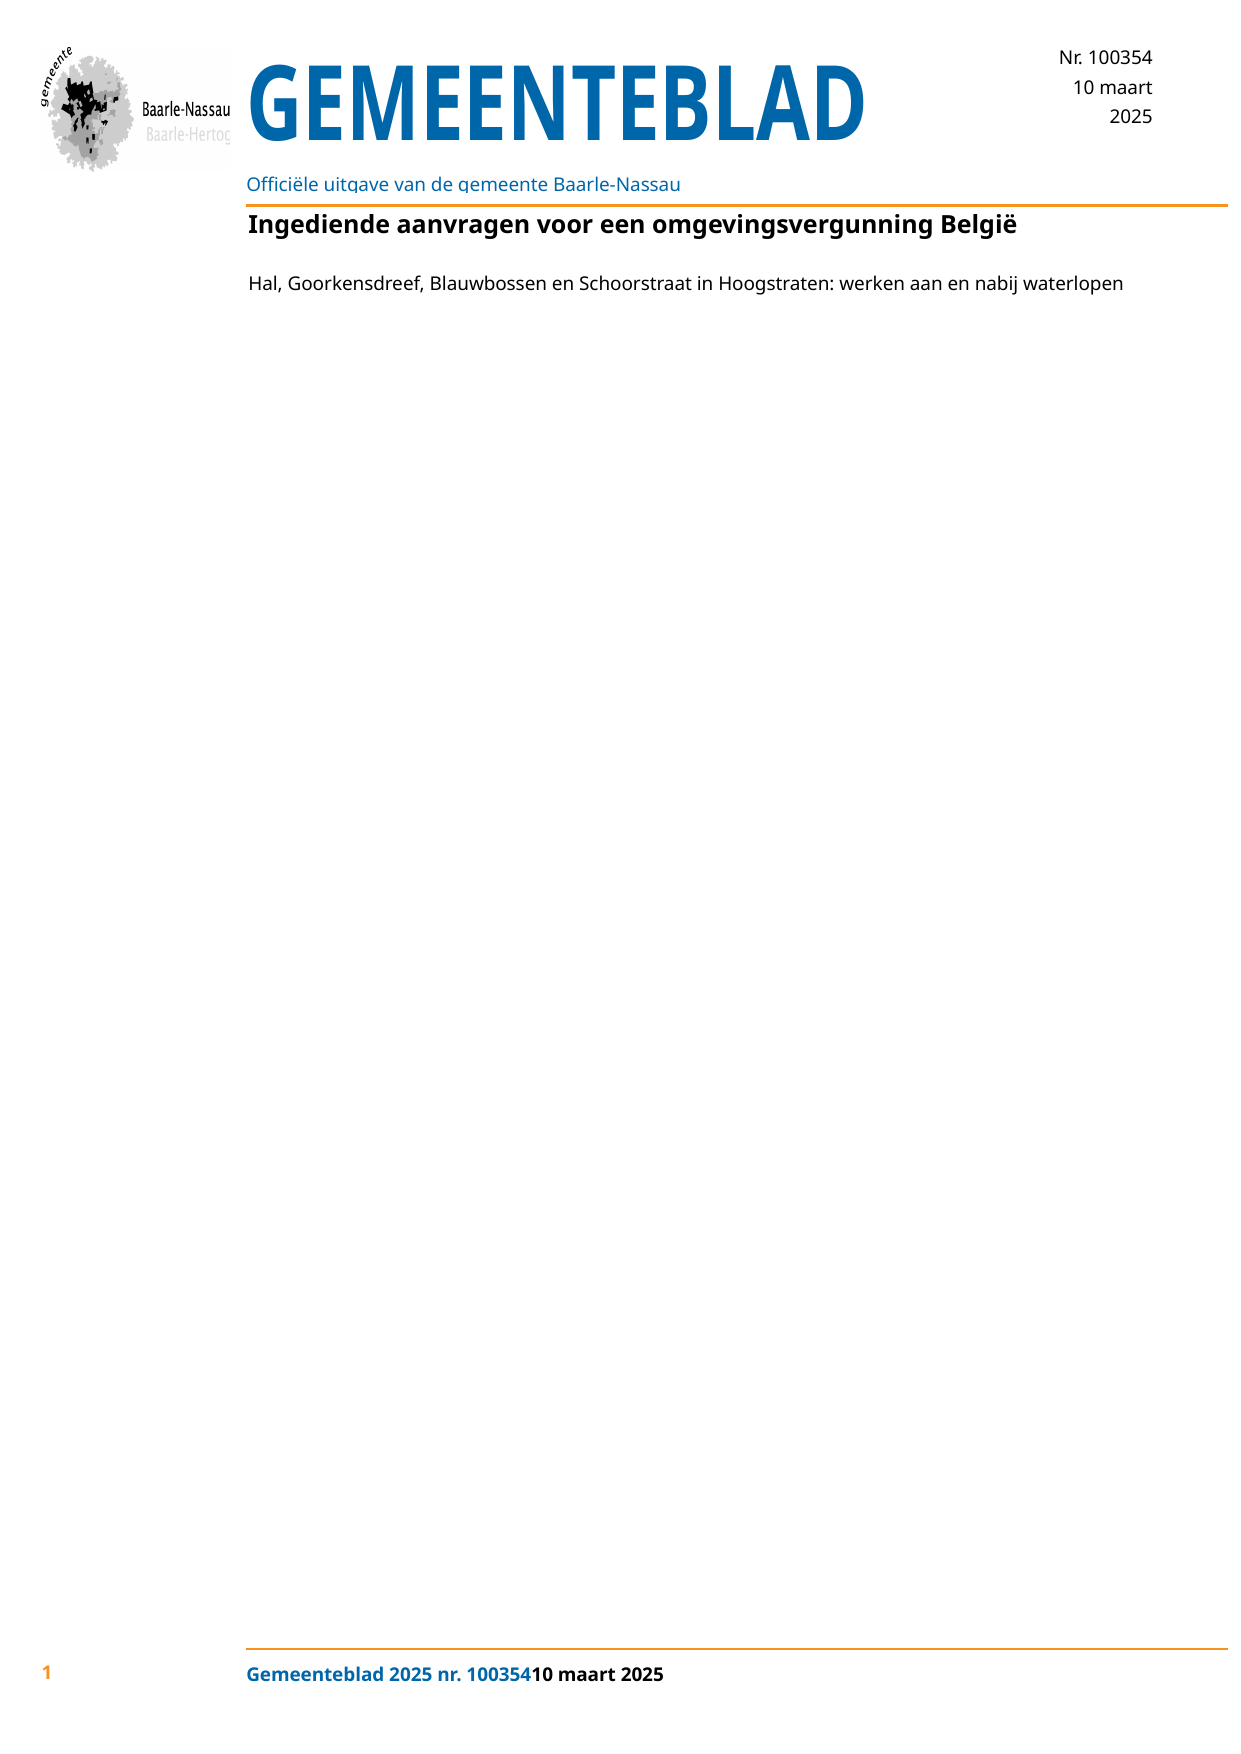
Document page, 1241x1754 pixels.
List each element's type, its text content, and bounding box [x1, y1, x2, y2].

text Ingediende aanvragen voor een omgevingsvergunning België [248, 207, 1152, 241]
text Hal, Goorkensdreef, Blauwbossen en Schoorstraat in Hoogstraten: werken aan en nabij waterlopen [248, 270, 1152, 296]
picture [41, 47, 231, 172]
